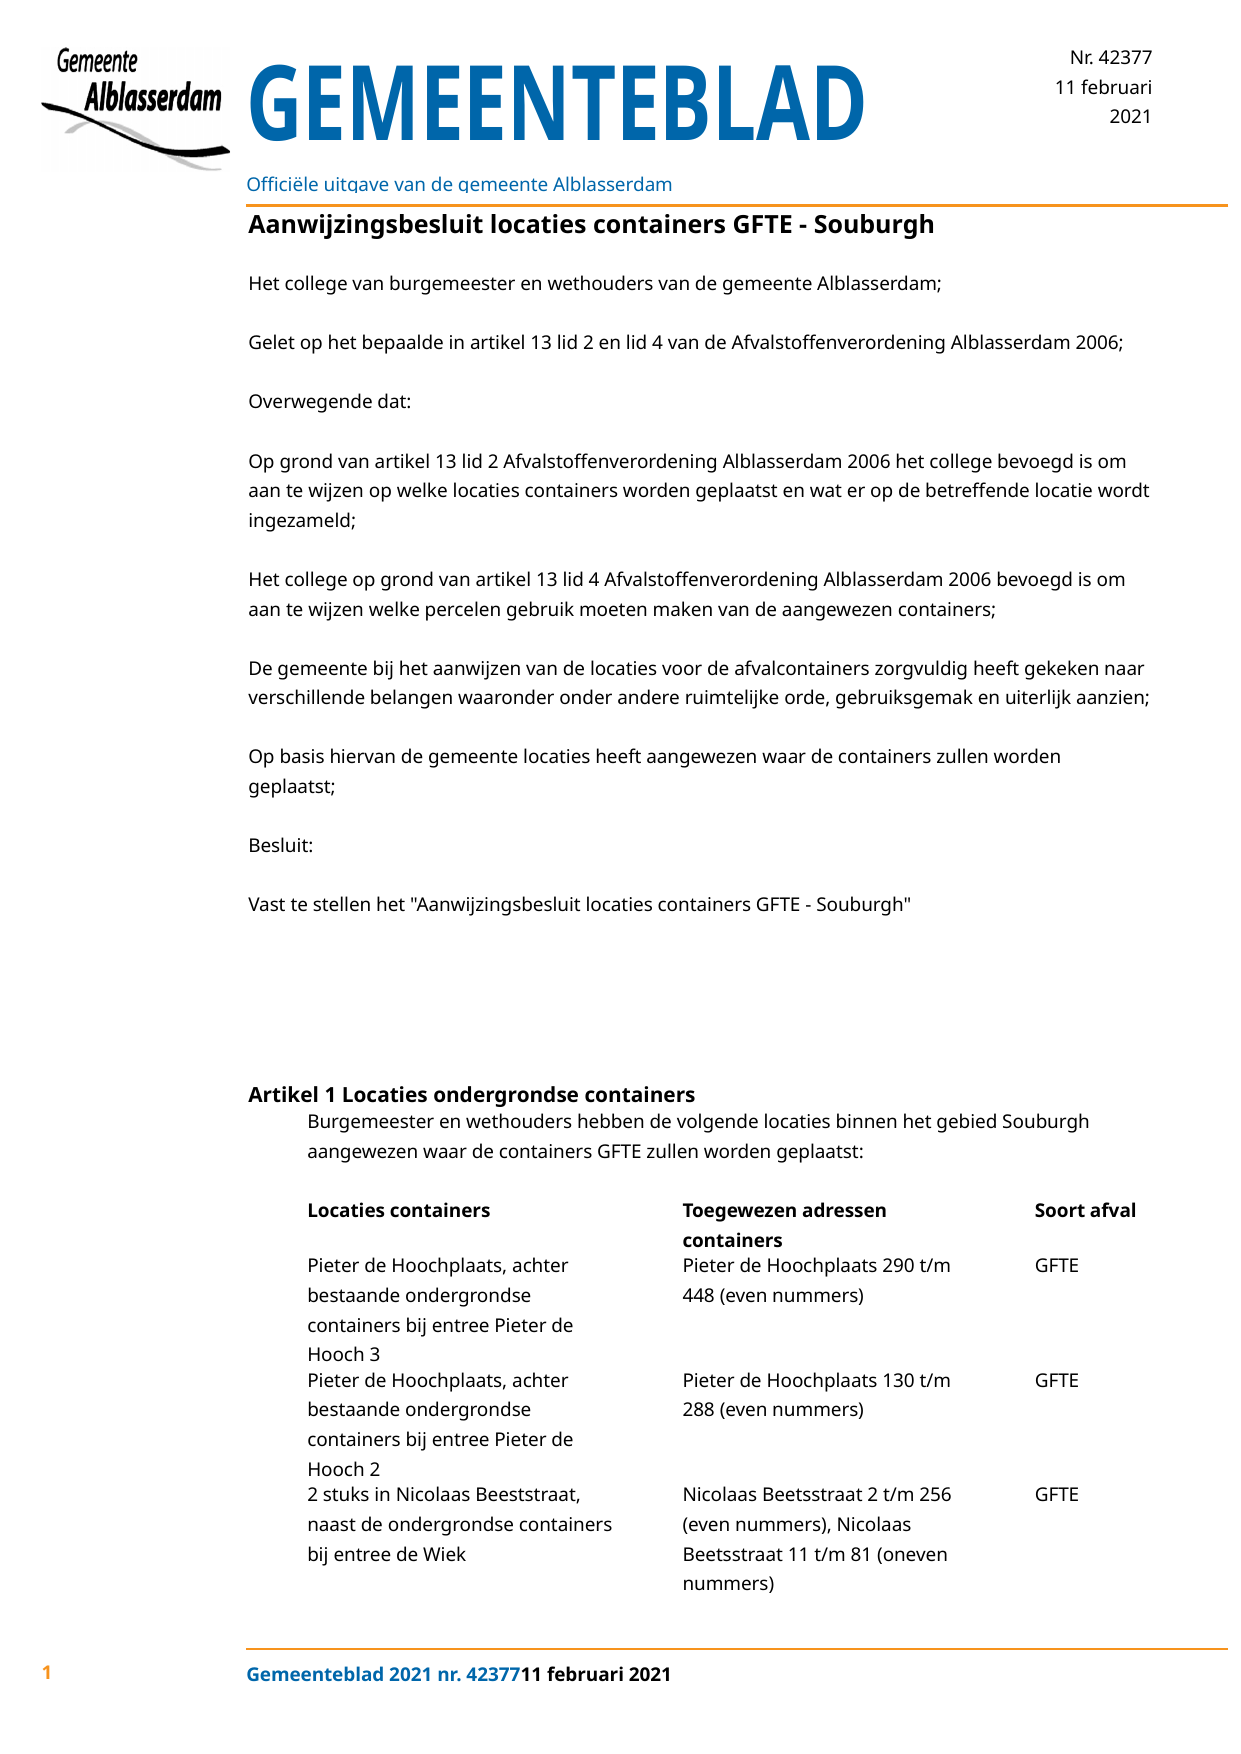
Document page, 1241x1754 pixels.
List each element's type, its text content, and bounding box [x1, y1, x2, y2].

table_header Locaties containers [248, 1197, 623, 1253]
text Overwegende dat: [248, 389, 1152, 414]
text Aanwijzingsbesluit locaties containers GFTE - Souburgh [248, 207, 1152, 241]
table_cell GFTE [975, 1367, 1152, 1482]
table_cell Pieter de Hoochplaats 130 t/m 288 (even nummers) [623, 1367, 975, 1482]
table_cell Nicolaas Beetsstraat 2 t/m 256 (even nummers), Nicolaas Beetsstraat 11 t/m 81 (oneven nummers) [623, 1482, 975, 1596]
table_header Soort afval [975, 1197, 1152, 1253]
text Besluit: [248, 832, 1152, 858]
table_cell Pieter de Hoochplaats 290 t/m 448 (even nummers) [623, 1253, 975, 1367]
table_header Toegewezen adressen containers [623, 1197, 975, 1253]
text Vast te stellen het "Aanwijzingsbesluit locaties containers GFTE - Souburgh" [248, 892, 1152, 917]
picture [41, 47, 231, 172]
table_cell GFTE [975, 1253, 1152, 1367]
list Burgemeester en wethouders hebben de volgende locaties binnen het gebied Souburgh aangewezen waar de containers GFTE zullen worden geplaatst: [248, 1108, 1152, 1164]
text Het college op grond van artikel 13 lid 4 Afvalstoffenverordening Alblasserdam 2006 bevoegd is om aan te wijzen welke percelen gebruik moeten maken van de aangewezen containers; [248, 566, 1152, 621]
table_cell 2 stuks in Nicolaas Beeststraat, naast de ondergrondse containers bij entree de Wiek [248, 1482, 623, 1596]
text Op basis hiervan de gemeente locaties heeft aangewezen waar de containers zullen worden geplaatst; [248, 744, 1152, 799]
text Het college van burgemeester en wethouders van de gemeente Alblasserdam; [248, 270, 1152, 296]
table_cell GFTE [975, 1482, 1152, 1596]
table_cell Pieter de Hoochplaats, achter bestaande ondergrondse containers bij entree Pieter de Hooch 3 [248, 1253, 623, 1367]
text Artikel 1 Locaties ondergrondse containers [248, 1080, 1152, 1108]
table_cell Pieter de Hoochplaats, achter bestaande ondergrondse containers bij entree Pieter de Hooch 2 [248, 1367, 623, 1482]
text De gemeente bij het aanwijzen van de locaties voor de afvalcontainers zorgvuldig heeft gekeken naar verschillende belangen waaronder onder andere ruimtelijke orde, gebruiksgemak en uiterlijk aanzien; [248, 655, 1152, 710]
text Op grond van artikel 13 lid 2 Afvalstoffenverordening Alblasserdam 2006 het college bevoegd is om aan te wijzen op welke locaties containers worden geplaatst en wat er op de betreffende locatie wordt ingezameld; [248, 448, 1152, 533]
text Gelet op het bepaalde in artikel 13 lid 2 en lid 4 van de Afvalstoffenverordening Alblasserdam 2006; [248, 329, 1152, 355]
